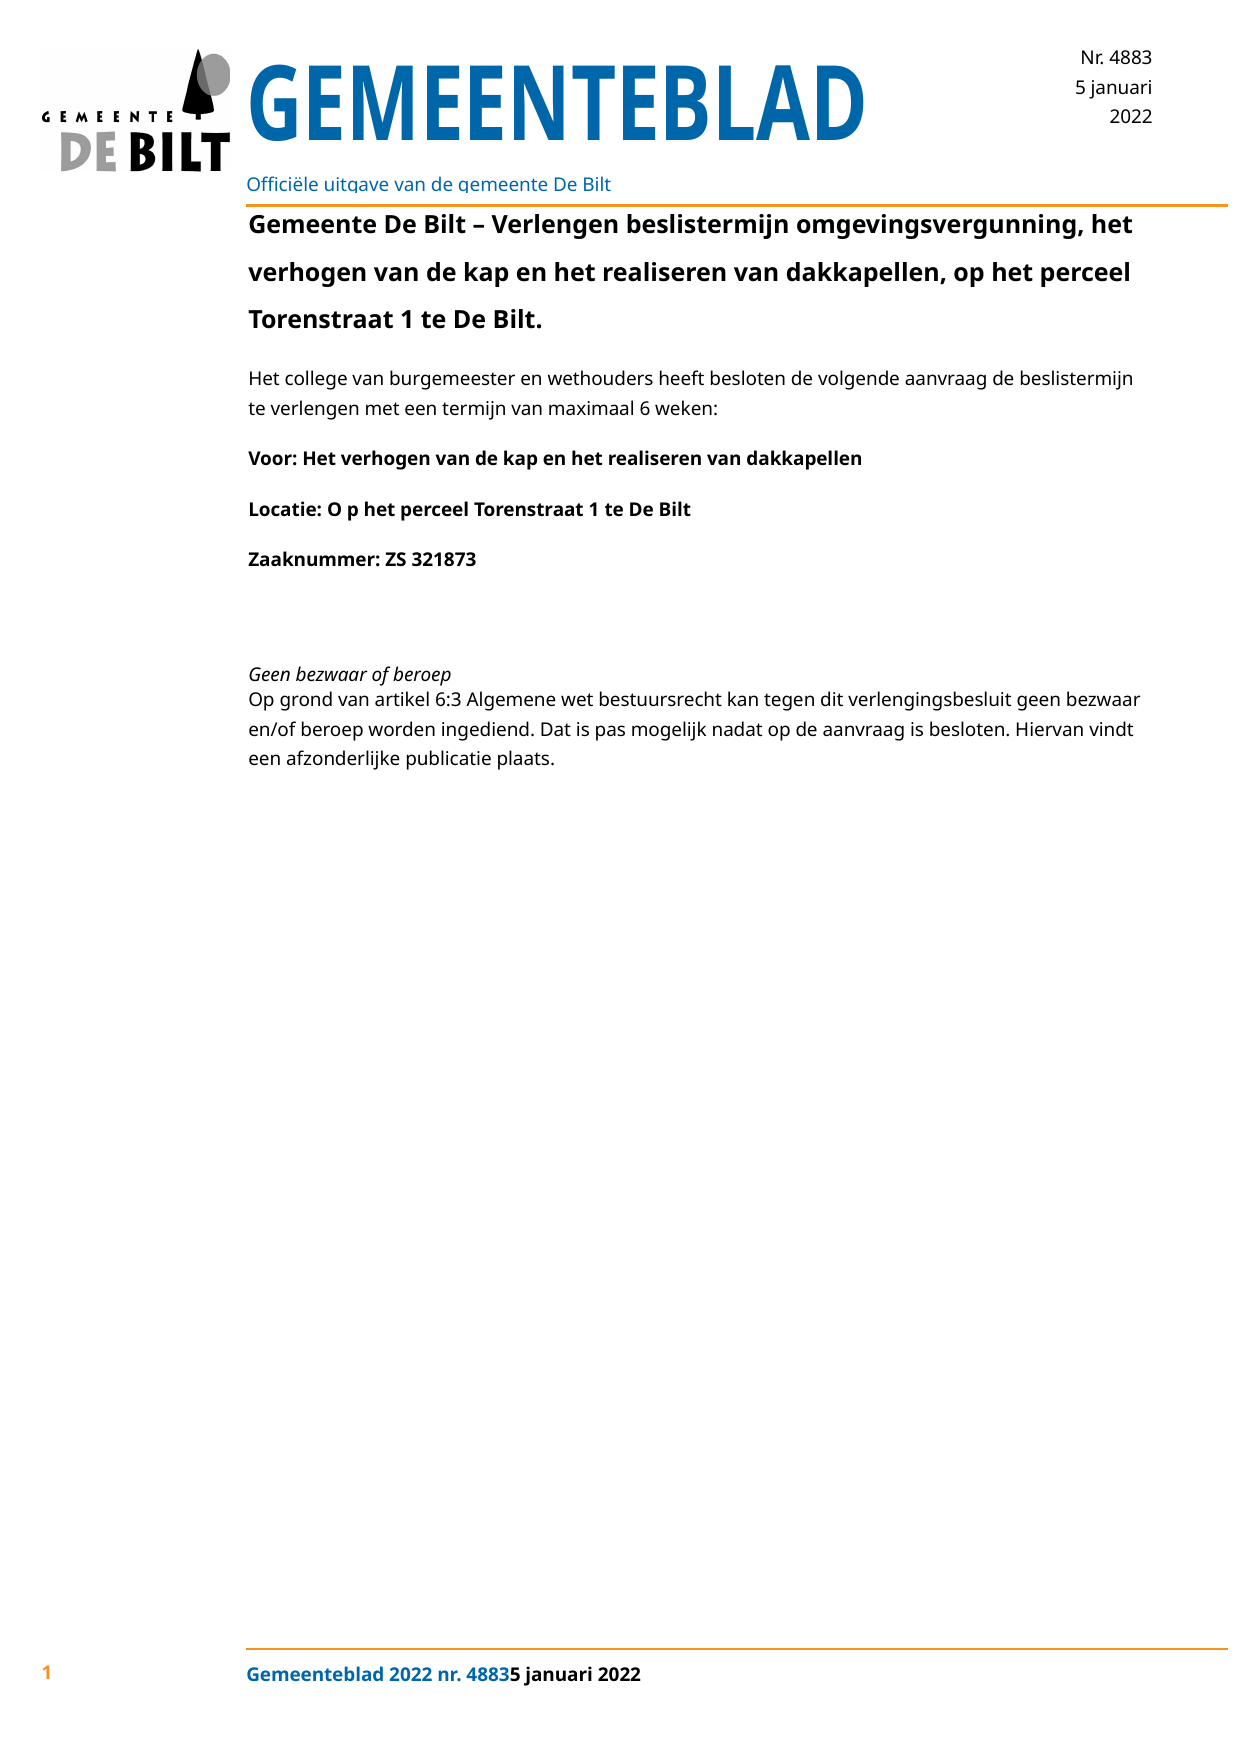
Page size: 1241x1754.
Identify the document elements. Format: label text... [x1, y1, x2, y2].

text Geen bezwaar of beroep [248, 661, 1152, 686]
picture [41, 47, 231, 172]
text Gemeente De Bilt – Verlengen beslistermijn omgevingsvergunning, het verhogen van de kap en het realiseren van dakkapellen, op het perceel Torenstraat 1 te De Bilt. [248, 207, 1152, 336]
text Op grond van artikel 6:3 Algemene wet bestuursrecht kan tegen dit verlengingsbesluit geen bezwaar en/of beroep worden ingediend. Dat is pas mogelijk nadat op de aanvraag is besloten. Hiervan vindt een afzonderlijke publicatie plaats. [248, 686, 1152, 771]
text Het college van burgemeester en wethouders heeft besloten de volgende aanvraag de beslistermijn te verlengen met een termijn van maximaal 6 weken: [248, 366, 1152, 421]
text Locatie: O p het perceel Torenstraat 1 te De Bilt [248, 496, 1152, 522]
text Zaaknummer: ZS 321873 [248, 546, 1152, 572]
text Voor: Het verhogen van de kap en het realiseren van dakkapellen [248, 446, 1152, 471]
